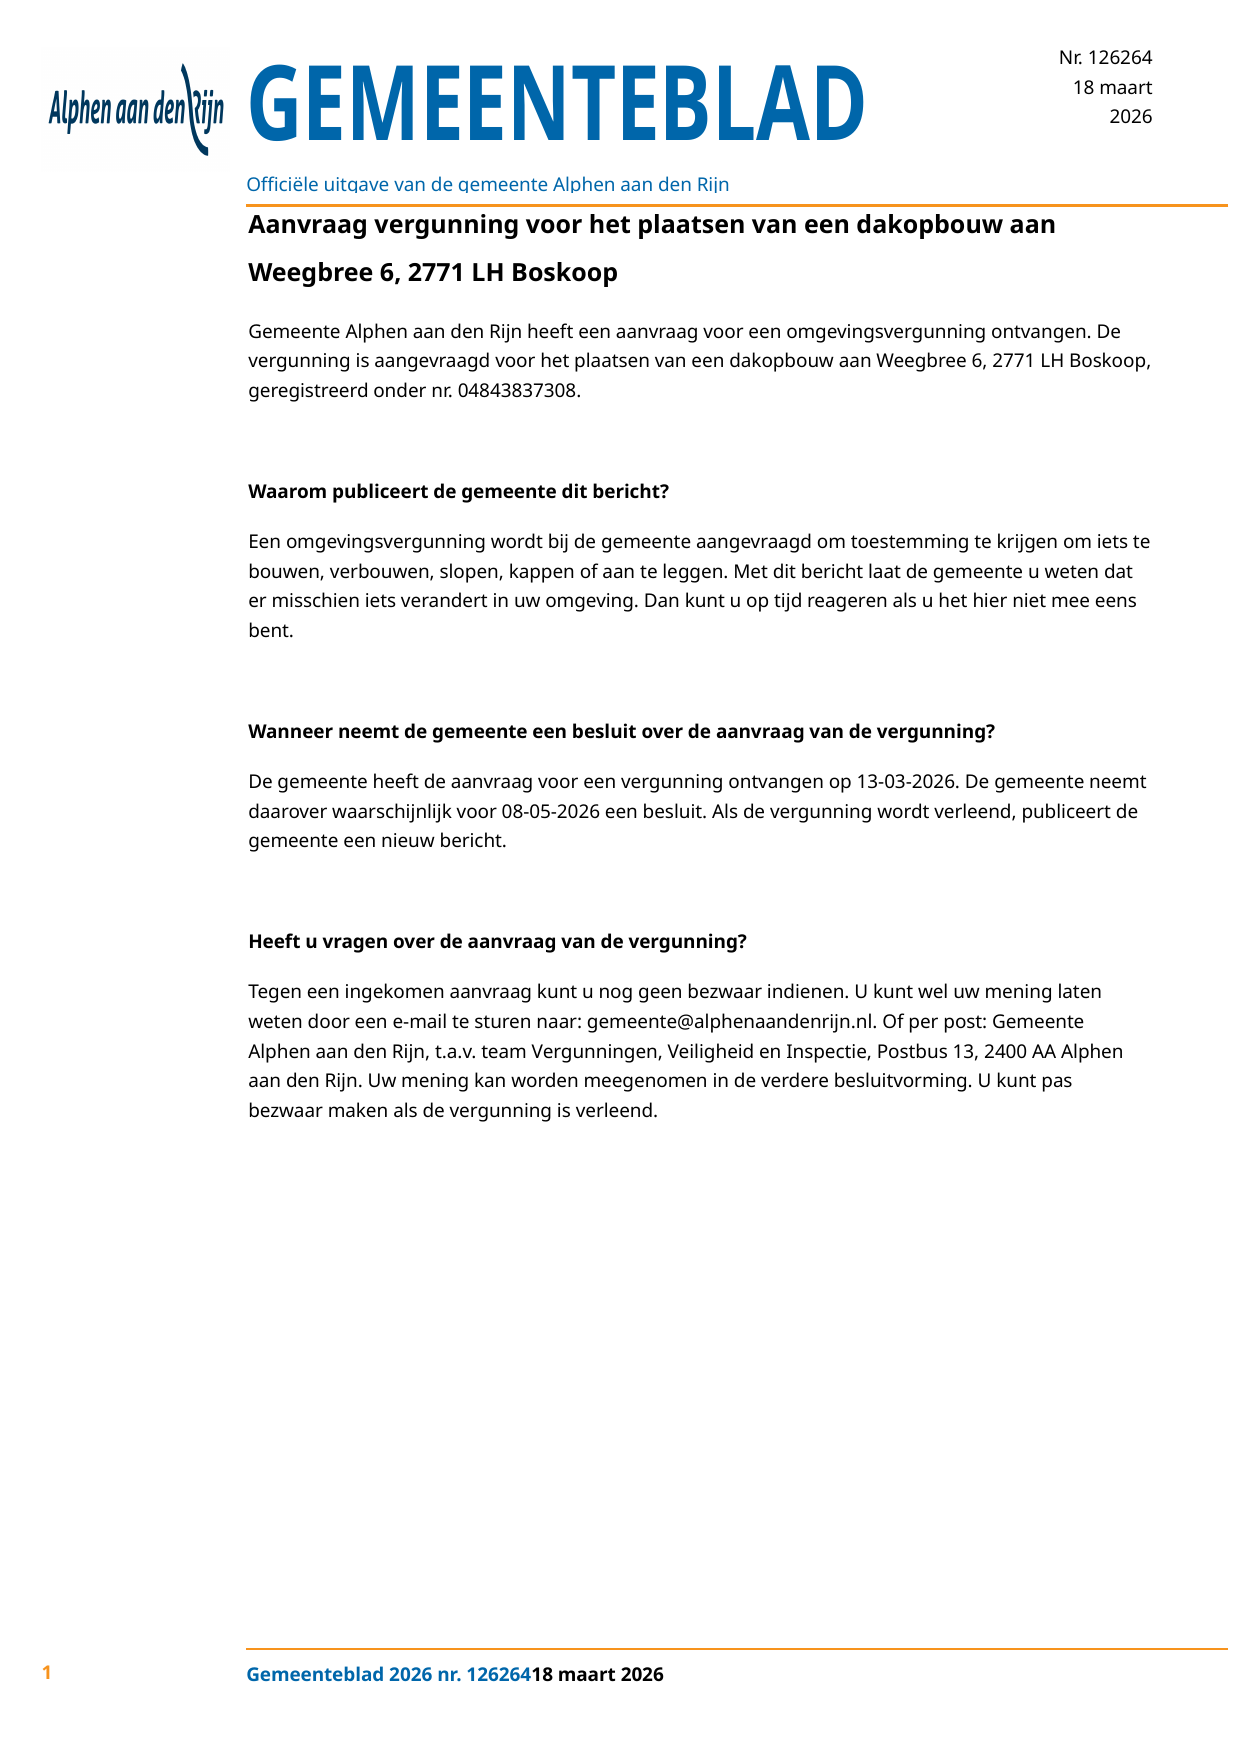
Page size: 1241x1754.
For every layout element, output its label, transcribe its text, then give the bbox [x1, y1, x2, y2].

text Waarom publiceert de gemeente dit bericht? [248, 478, 1152, 504]
picture [41, 47, 231, 172]
text De gemeente heeft de aanvraag voor een vergunning ontvangen op 13-03-2026. De gemeente neemt daarover waarschijnlijk voor 08-05-2026 een besluit. Als de vergunning wordt verleend, publiceert de gemeente een nieuw bericht. [248, 768, 1152, 853]
text Een omgevingsvergunning wordt bij de gemeente aangevraagd om toestemming te krijgen om iets te bouwen, verbouwen, slopen, kappen of aan te leggen. Met dit bericht laat de gemeente u weten dat er misschien iets verandert in uw omgeving. Dan kunt u op tijd reageren als u het hier niet mee eens bent. [248, 528, 1152, 643]
text Gemeente Alphen aan den Rijn heeft een aanvraag voor een omgevingsvergunning ontvangen. De vergunning is aangevraagd voor het plaatsen van een dakopbouw aan Weegbree 6, 2771 LH Boskoop, geregistreerd onder nr. 04843837308. [248, 318, 1152, 403]
text Tegen een ingekomen aanvraag kunt u nog geen bezwaar indienen. U kunt wel uw mening laten weten door een e-mail te sturen naar: gemeente@alphenaandenrijn.nl. Of per post: Gemeente Alphen aan den Rijn, t.a.v. team Vergunningen, Veiligheid en Inspectie, Postbus 13, 2400 AA Alphen aan den Rijn. Uw mening kan worden meegenomen in de verdere besluitvorming. U kunt pas bezwaar maken als de vergunning is verleend. [248, 979, 1152, 1123]
text Heeft u vragen over de aanvraag van de vergunning? [248, 928, 1152, 954]
text Aanvraag vergunning voor het plaatsen van een dakopbouw aan Weegbree 6, 2771 LH Boskoop [248, 207, 1152, 288]
text Wanneer neemt de gemeente een besluit over de aanvraag van de vergunning? [248, 718, 1152, 744]
